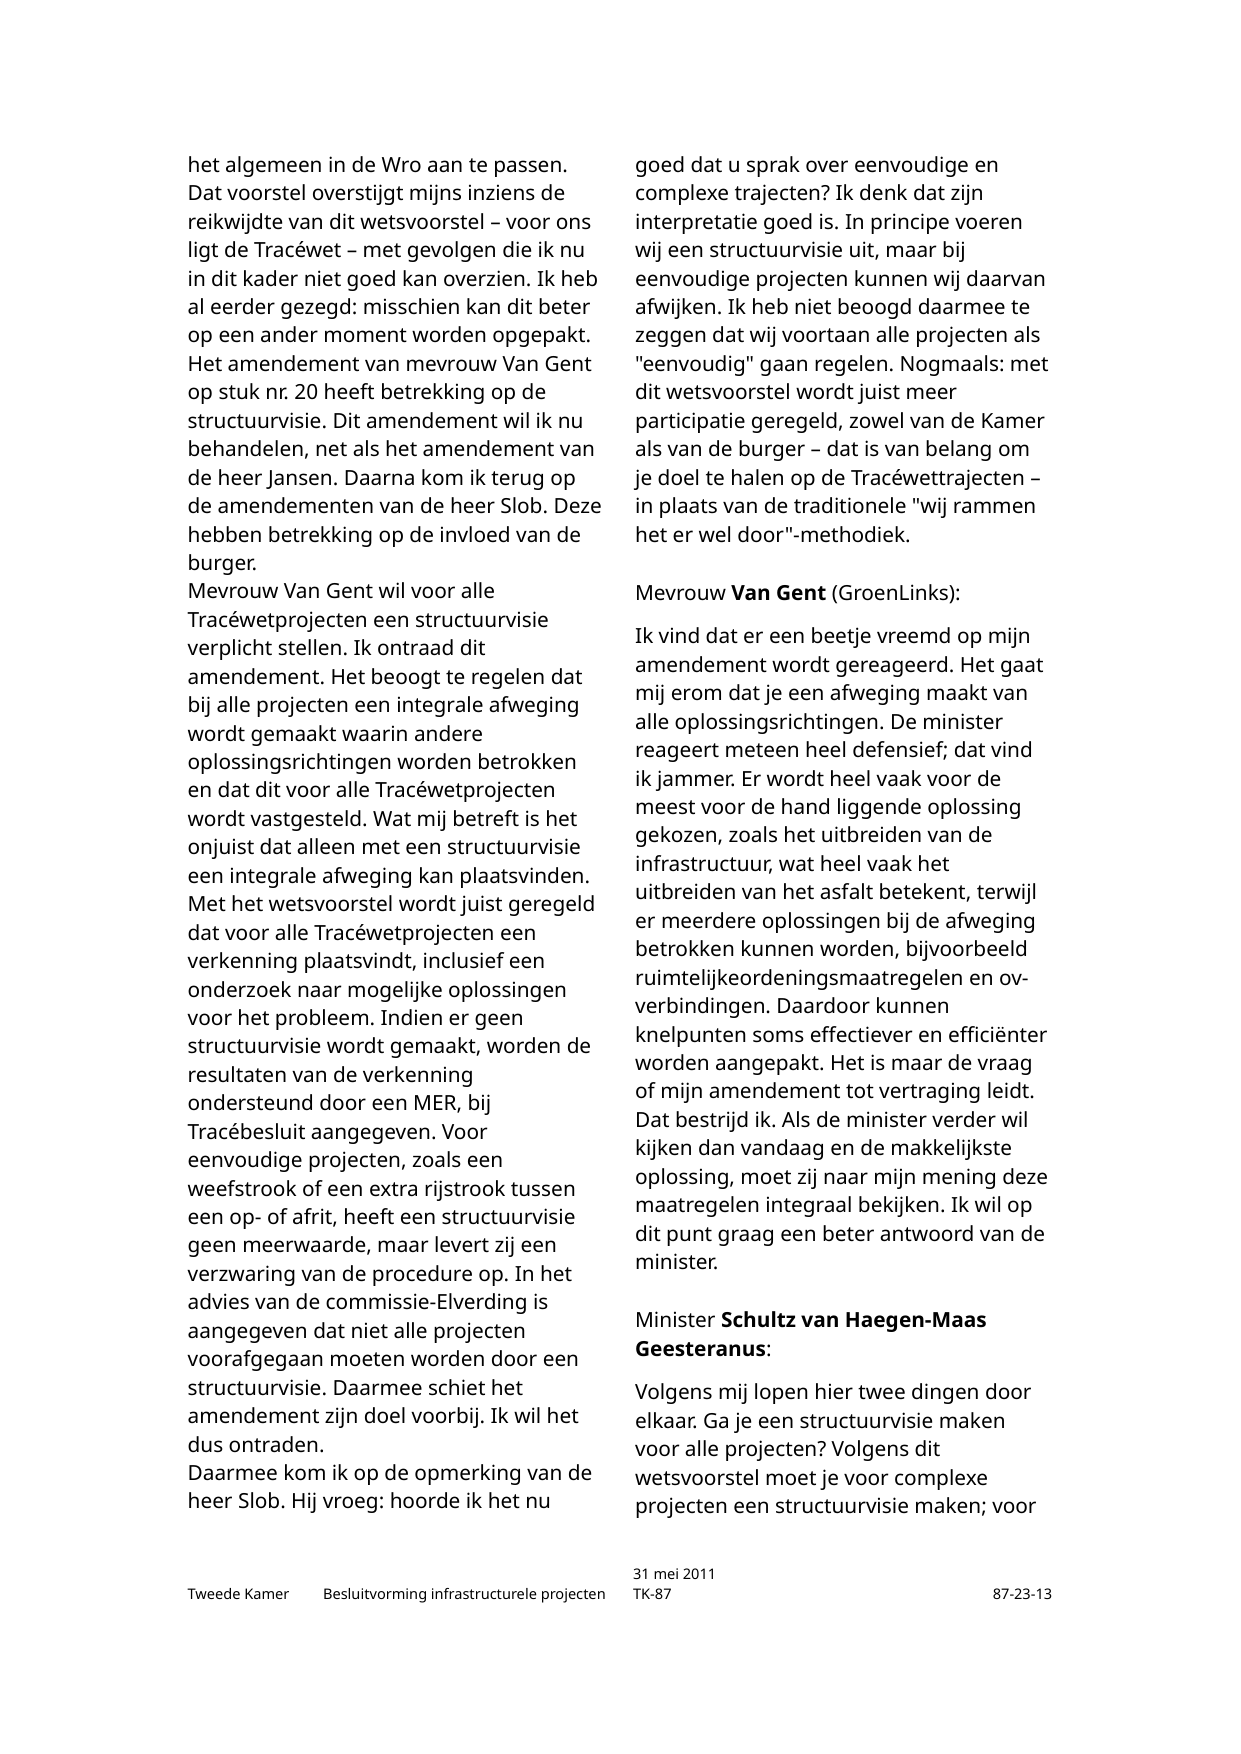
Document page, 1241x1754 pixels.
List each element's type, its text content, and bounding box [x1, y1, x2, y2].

text goed dat u sprak over eenvoudige en complexe trajecten? Ik denk dat zijn interpretatie goed is. In principe voeren wij een structuurvisie uit, maar bij eenvoudige projecten kunnen wij daarvan afwijken. Ik heb niet beoogd daarmee te zeggen dat wij voortaan alle projecten als "eenvoudig" gaan regelen. Nogmaals: met dit wetsvoorstel wordt juist meer participatie geregeld, zowel van de Kamer als van de burger – dat is van belang om je doel te halen op de Tracéwettrajecten – in plaats van de traditionele "wij rammen het er wel door"-methodiek. [635, 150, 1053, 548]
text Daarmee kom ik op de opmerking van de heer Slob. Hij vroeg: hoorde ik het nu [187, 1458, 605, 1515]
text Ik vind dat er een beetje vreemd op mijn amendement wordt gereageerd. Het gaat mij erom dat je een afweging maakt van alle oplossingsrichtingen. De minister reageert meteen heel defensief; dat vind ik jammer. Er wordt heel vaak voor de meest voor de hand liggende oplossing gekozen, zoals het uitbreiden van de infrastructuur, wat heel vaak het uitbreiden van het asfalt betekent, terwijl er meerdere oplossingen bij de afweging betrokken kunnen worden, bijvoorbeeld ruimtelijkeordeningsmaatregelen en ov-verbindingen. Daardoor kunnen knelpunten soms effectiever en efficiënter worden aangepakt. Het is maar de vraag of mijn amendement tot vertraging leidt. Dat bestrijd ik. Als de minister verder wil kijken dan vandaag en de makkelijkste oplossing, moet zij naar mijn mening deze maatregelen integraal bekijken. Ik wil op dit punt graag een beter antwoord van de minister. [635, 622, 1053, 1276]
text Minister Schultz van Haegen-Maas Geesteranus: [635, 1306, 1053, 1362]
text het algemeen in de Wro aan te passen. Dat voorstel overstijgt mijns inziens de reikwijdte van dit wetsvoorstel – voor ons ligt de Tracéwet – met gevolgen die ik nu in dit kader niet goed kan overzien. Ik heb al eerder gezegd: misschien kan dit beter op een ander moment worden opgepakt. [187, 150, 605, 349]
text Het amendement van mevrouw Van Gent op stuk nr. 20 heeft betrekking op de structuurvisie. Dit amendement wil ik nu behandelen, net als het amendement van de heer Jansen. Daarna kom ik terug op de amendementen van de heer Slob. Deze hebben betrekking op de invloed van de burger. [187, 349, 605, 577]
text Mevrouw Van Gent wil voor alle Tracéwetprojecten een structuurvisie verplicht stellen. Ik ontraad dit amendement. Het beoogt te regelen dat bij alle projecten een integrale afweging wordt gemaakt waarin andere oplossingsrichtingen worden betrokken en dat dit voor alle Tracéwetprojecten wordt vastgesteld. Wat mij betreft is het onjuist dat alleen met een structuurvisie een integrale afweging kan plaatsvinden. Met het wetsvoorstel wordt juist geregeld dat voor alle Tracéwetprojecten een verkenning plaatsvindt, inclusief een onderzoek naar mogelijke oplossingen voor het probleem. Indien er geen structuurvisie wordt gemaakt, worden de resultaten van de verkenning ondersteund door een MER, bij Tracébesluit aangegeven. Voor eenvoudige projecten, zoals een weefstrook of een extra rijstrook tussen een op- of afrit, heeft een structuurvisie geen meerwaarde, maar levert zij een verzwaring van de procedure op. In het advies van de commissie-Elverding is aangegeven dat niet alle projecten voorafgegaan moeten worden door een structuurvisie. Daarmee schiet het amendement zijn doel voorbij. Ik wil het dus ontraden. [187, 577, 605, 1458]
text Mevrouw Van Gent (GroenLinks): [635, 578, 1053, 607]
text Volgens mij lopen hier twee dingen door elkaar. Ga je een structuurvisie maken voor alle projecten? Volgens dit wetsvoorstel moet je voor complexe projecten een structuurvisie maken; voor [635, 1377, 1053, 1520]
